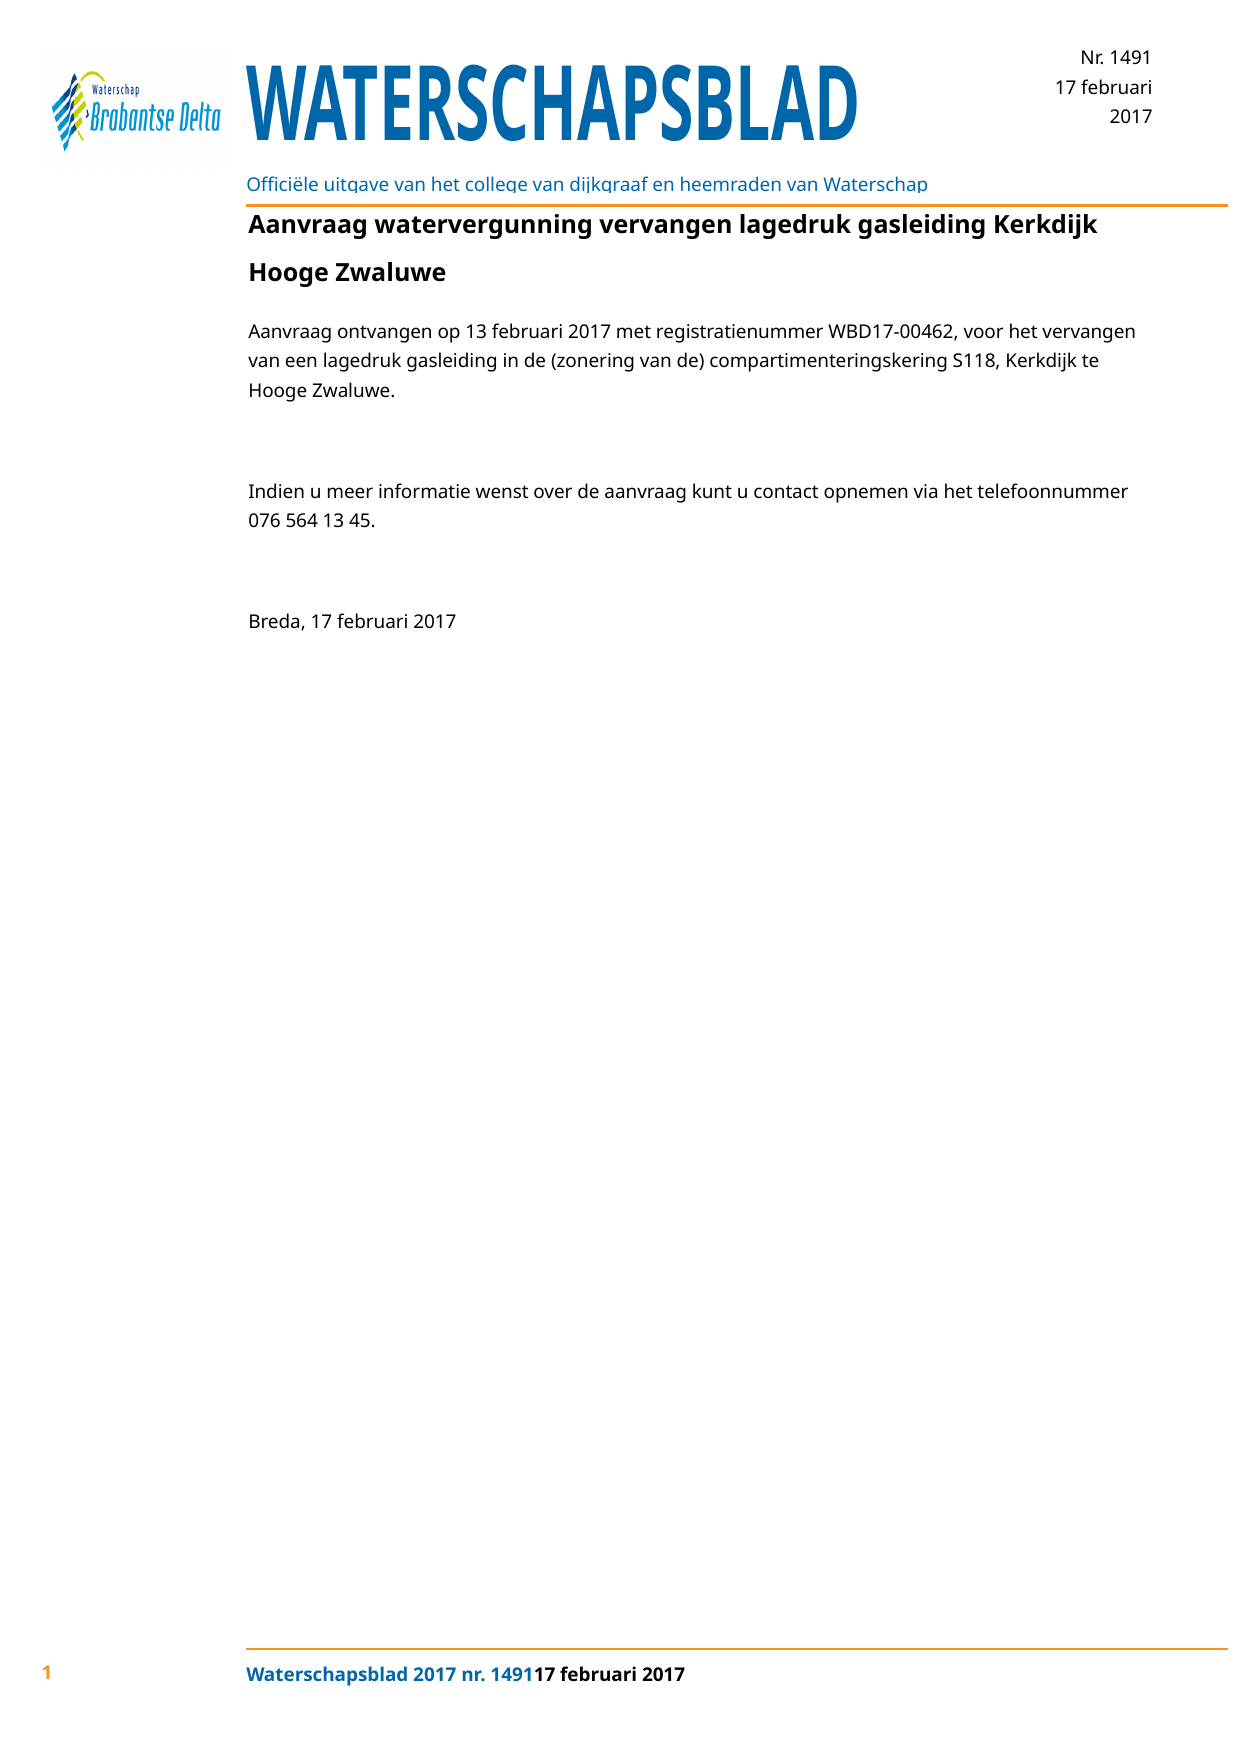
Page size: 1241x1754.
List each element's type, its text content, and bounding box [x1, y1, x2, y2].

text Breda, 17 februari 2017 [248, 608, 1152, 634]
text Indien u meer informatie wenst over de aanvraag kunt u contact opnemen via het telefoonnummer 076 564 13 45. [248, 478, 1152, 533]
text Aanvraag ontvangen op 13 februari 2017 met registratienummer WBD17-00462, voor het vervangen van een lagedruk gasleiding in de (zonering van de) compartimenteringskering S118, Kerkdijk te Hooge Zwaluwe. [248, 318, 1152, 403]
text Aanvraag watervergunning vervangen lagedruk gasleiding Kerkdijk Hooge Zwaluwe [248, 207, 1152, 288]
picture [41, 47, 231, 172]
